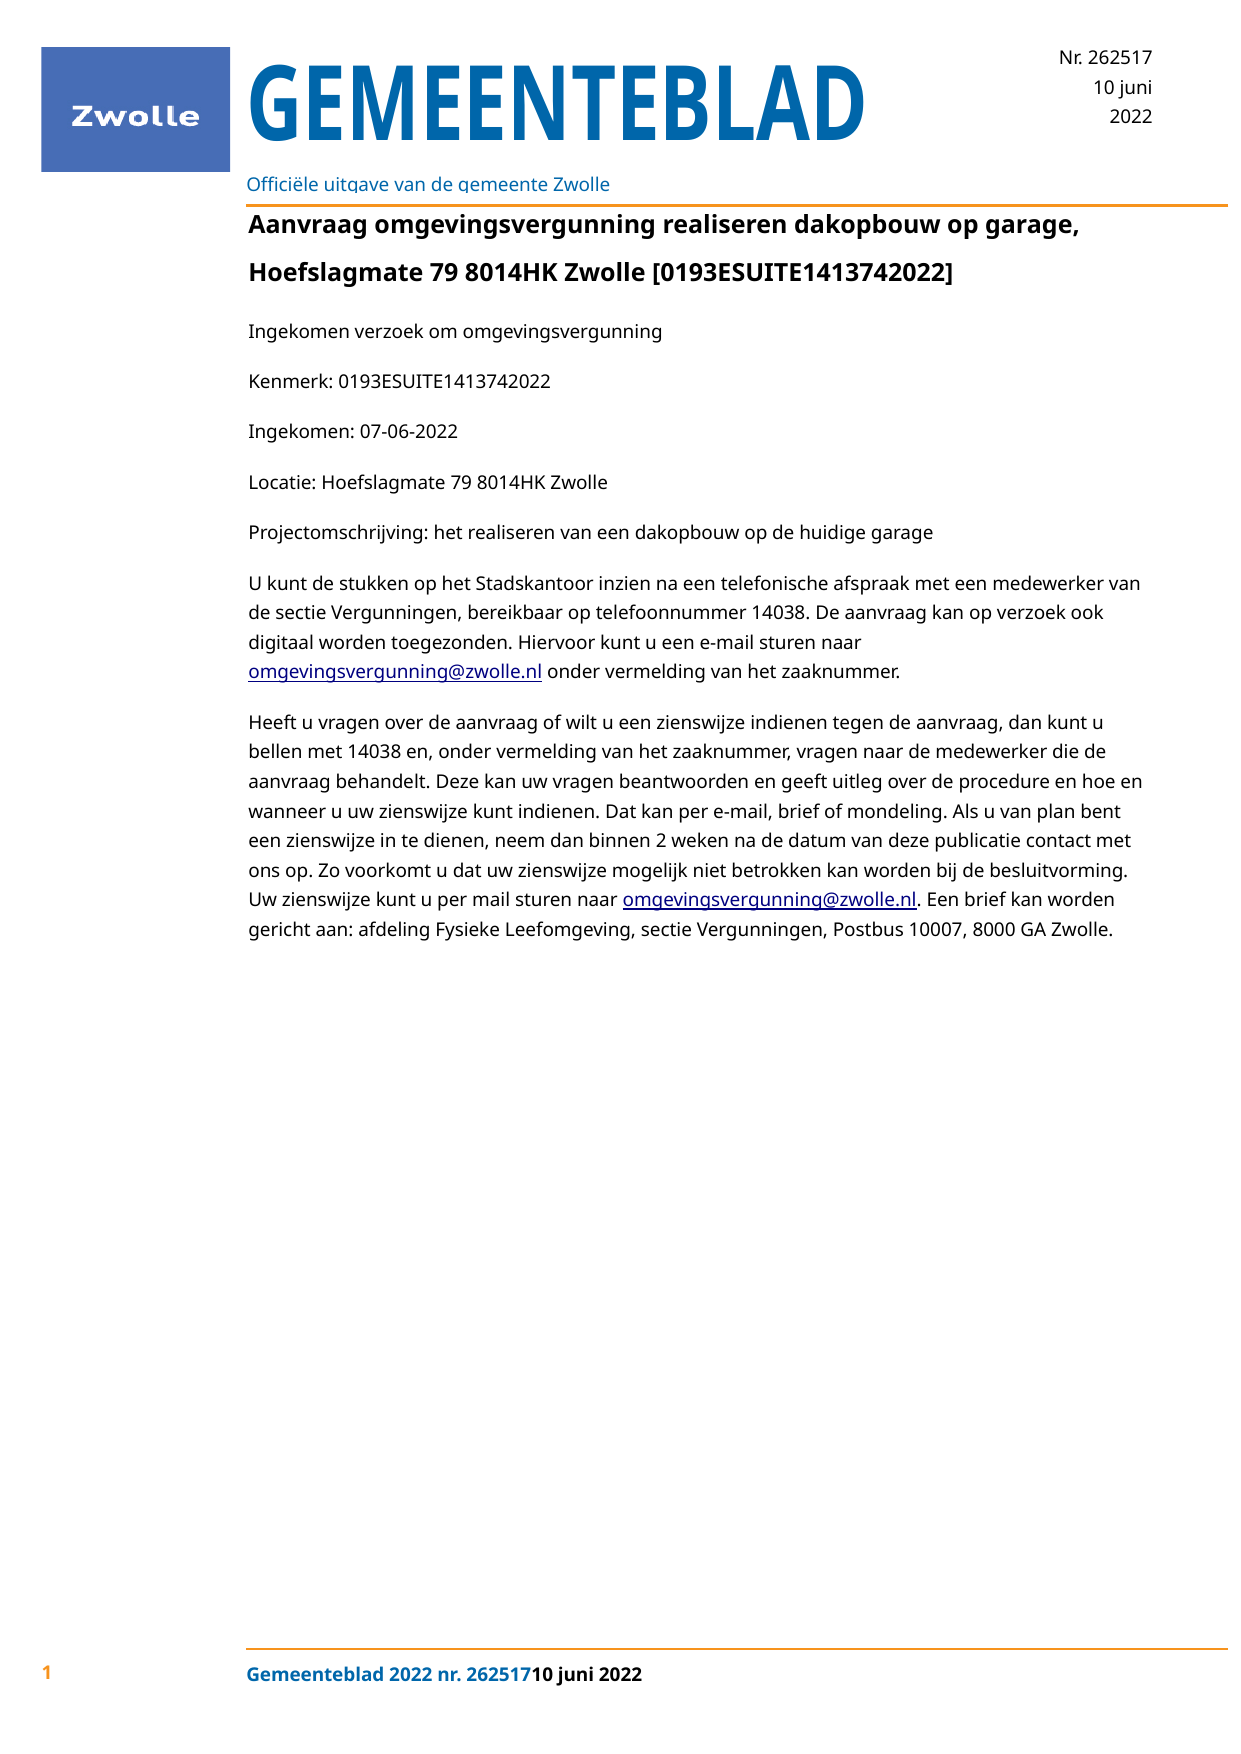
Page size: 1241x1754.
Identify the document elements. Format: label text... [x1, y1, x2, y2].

text Heeft u vragen over de aanvraag of wilt u een zienswijze indienen tegen de aanvraag, dan kunt u bellen met 14038 en, onder vermelding van het zaaknummer, vragen naar de medewerker die de aanvraag behandelt. Deze kan uw vragen beantwoorden en geeft uitleg over de procedure en hoe en wanneer u uw zienswijze kunt indienen. Dat kan per e-mail, brief of mondeling. Als u van plan bent een zienswijze in te dienen, neem dan binnen 2 weken na de datum van deze publicatie contact met ons op. Zo voorkomt u dat uw zienswijze mogelijk niet betrokken kan worden bij de besluitvorming. Uw zienswijze kunt u per mail sturen naar omgevingsvergunning@zwolle.nl. Een brief kan worden gericht aan: afdeling Fysieke Leefomgeving, sectie Vergunningen, Postbus 10007, 8000 GA Zwolle. [248, 709, 1152, 942]
text Ingekomen verzoek om omgevingsvergunning [248, 318, 1152, 344]
text Ingekomen: 07-06-2022 [248, 419, 1152, 444]
picture [41, 47, 231, 172]
text Aanvraag omgevingsvergunning realiseren dakopbouw op garage, Hoefslagmate 79 8014HK Zwolle [0193ESUITE1413742022] [248, 207, 1152, 288]
text Locatie: Hoefslagmate 79 8014HK Zwolle [248, 469, 1152, 495]
text Kenmerk: 0193ESUITE1413742022 [248, 368, 1152, 394]
text U kunt de stukken op het Stadskantoor inzien na een telefonische afspraak met een medewerker van de sectie Vergunningen, bereikbaar op telefoonnummer 14038. De aanvraag kan op verzoek ook digitaal worden toegezonden. Hiervoor kunt u een e-mail sturen naar omgevingsvergunning@zwolle.nl onder vermelding van het zaaknummer. [248, 570, 1152, 684]
text Projectomschrijving: het realiseren van een dakopbouw op de huidige garage [248, 519, 1152, 545]
